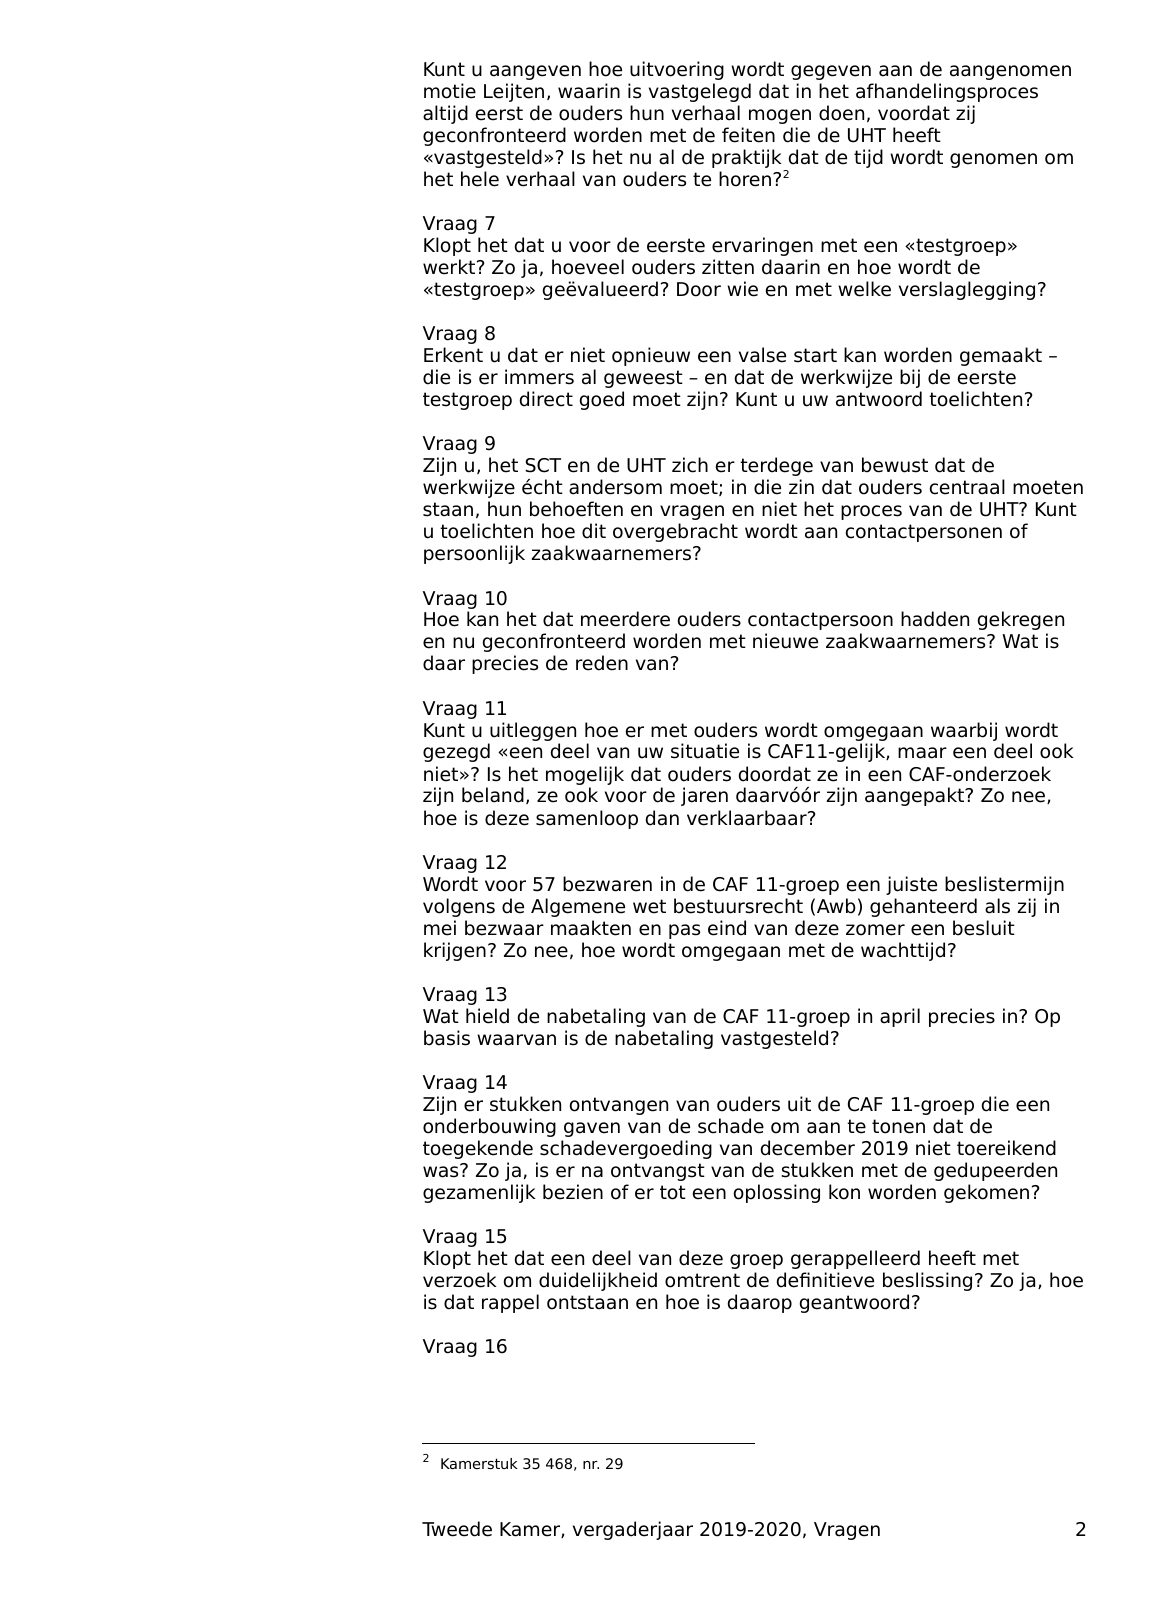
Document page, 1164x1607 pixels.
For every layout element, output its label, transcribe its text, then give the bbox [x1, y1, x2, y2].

text Vraag 11 [422, 697, 1087, 719]
text Kunt u aangeven hoe uitvoering wordt gegeven aan de aangenomen motie Leijten, waarin is vastgelegd dat in het afhandelingsproces altijd eerst de ouders hun verhaal mogen doen, voordat zij geconfronteerd worden met de feiten die de UHT heeft «vastgesteld»? Is het nu al de praktijk dat de tijd wordt genomen om het hele verhaal van ouders te horen? [422, 59, 1087, 191]
text Erkent u dat er niet opnieuw een valse start kan worden gemaakt – die is er immers al geweest – en dat de werkwijze bij de eerste testgroep direct goed moet zijn? Kunt u uw antwoord toelichten? [422, 345, 1087, 411]
text Vraag 12 [422, 852, 1087, 873]
text Kunt u uitleggen hoe er met ouders wordt omgegaan waarbij wordt gezegd «een deel van uw situatie is CAF11-gelijk, maar een deel ook niet»? Is het mogelijk dat ouders doordat ze in een CAF-onderzoek zijn beland, ze ook voor de jaren daarvóór zijn aangepakt? Zo nee, hoe is deze samenloop dan verklaarbaar? [422, 719, 1087, 829]
text Vraag 8 [422, 323, 1087, 345]
text Hoe kan het dat meerdere ouders contactpersoon hadden gekregen en nu geconfronteerd worden met nieuwe zaakwaarnemers? Wat is daar precies de reden van? [422, 609, 1087, 675]
text Vraag 14 [422, 1072, 1087, 1094]
text Wordt voor 57 bezwaren in de CAF 11-groep een juiste beslistermijn volgens de Algemene wet bestuursrecht (Awb) gehanteerd als zij in mei bezwaar maakten en pas eind van deze zomer een besluit krijgen? Zo nee, hoe wordt omgegaan met de wachttijd? [422, 873, 1087, 961]
text Vraag 10 [422, 587, 1087, 609]
text Kamerstuk 35 468, nr. 29 [422, 1452, 1087, 1474]
text Klopt het dat een deel van deze groep gerappelleerd heeft met verzoek om duidelijkheid omtrent de definitieve beslissing? Zo ja, hoe is dat rappel ontstaan en hoe is daarop geantwoord? [422, 1248, 1087, 1314]
text Zijn er stukken ontvangen van ouders uit de CAF 11-groep die een onderbouwing gaven van de schade om aan te tonen dat de toegekende schadevergoeding van december 2019 niet toereikend was? Zo ja, is er na ontvangst van de stukken met de gedupeerden gezamenlijk bezien of er tot een oplossing kon worden gekomen? [422, 1094, 1087, 1204]
text Vraag 9 [422, 433, 1087, 455]
text Vraag 16 [422, 1336, 1087, 1358]
text Zijn u, het SCT en de UHT zich er terdege van bewust dat de werkwijze écht andersom moet; in die zin dat ouders centraal moeten staan, hun behoeften en vragen en niet het proces van de UHT? Kunt u toelichten hoe dit overgebracht wordt aan contactpersonen of persoonlijk zaakwaarnemers? [422, 455, 1087, 565]
text Vraag 7 [422, 213, 1087, 235]
text Vraag 13 [422, 984, 1087, 1006]
text Wat hield de nabetaling van de CAF 11-groep in april precies in? Op basis waarvan is de nabetaling vastgesteld? [422, 1006, 1087, 1049]
text Vraag 15 [422, 1226, 1087, 1248]
text Klopt het dat u voor de eerste ervaringen met een «testgroep» werkt? Zo ja, hoeveel ouders zitten daarin en hoe wordt de «testgroep» geëvalueerd? Door wie en met welke verslaglegging? [422, 235, 1087, 301]
